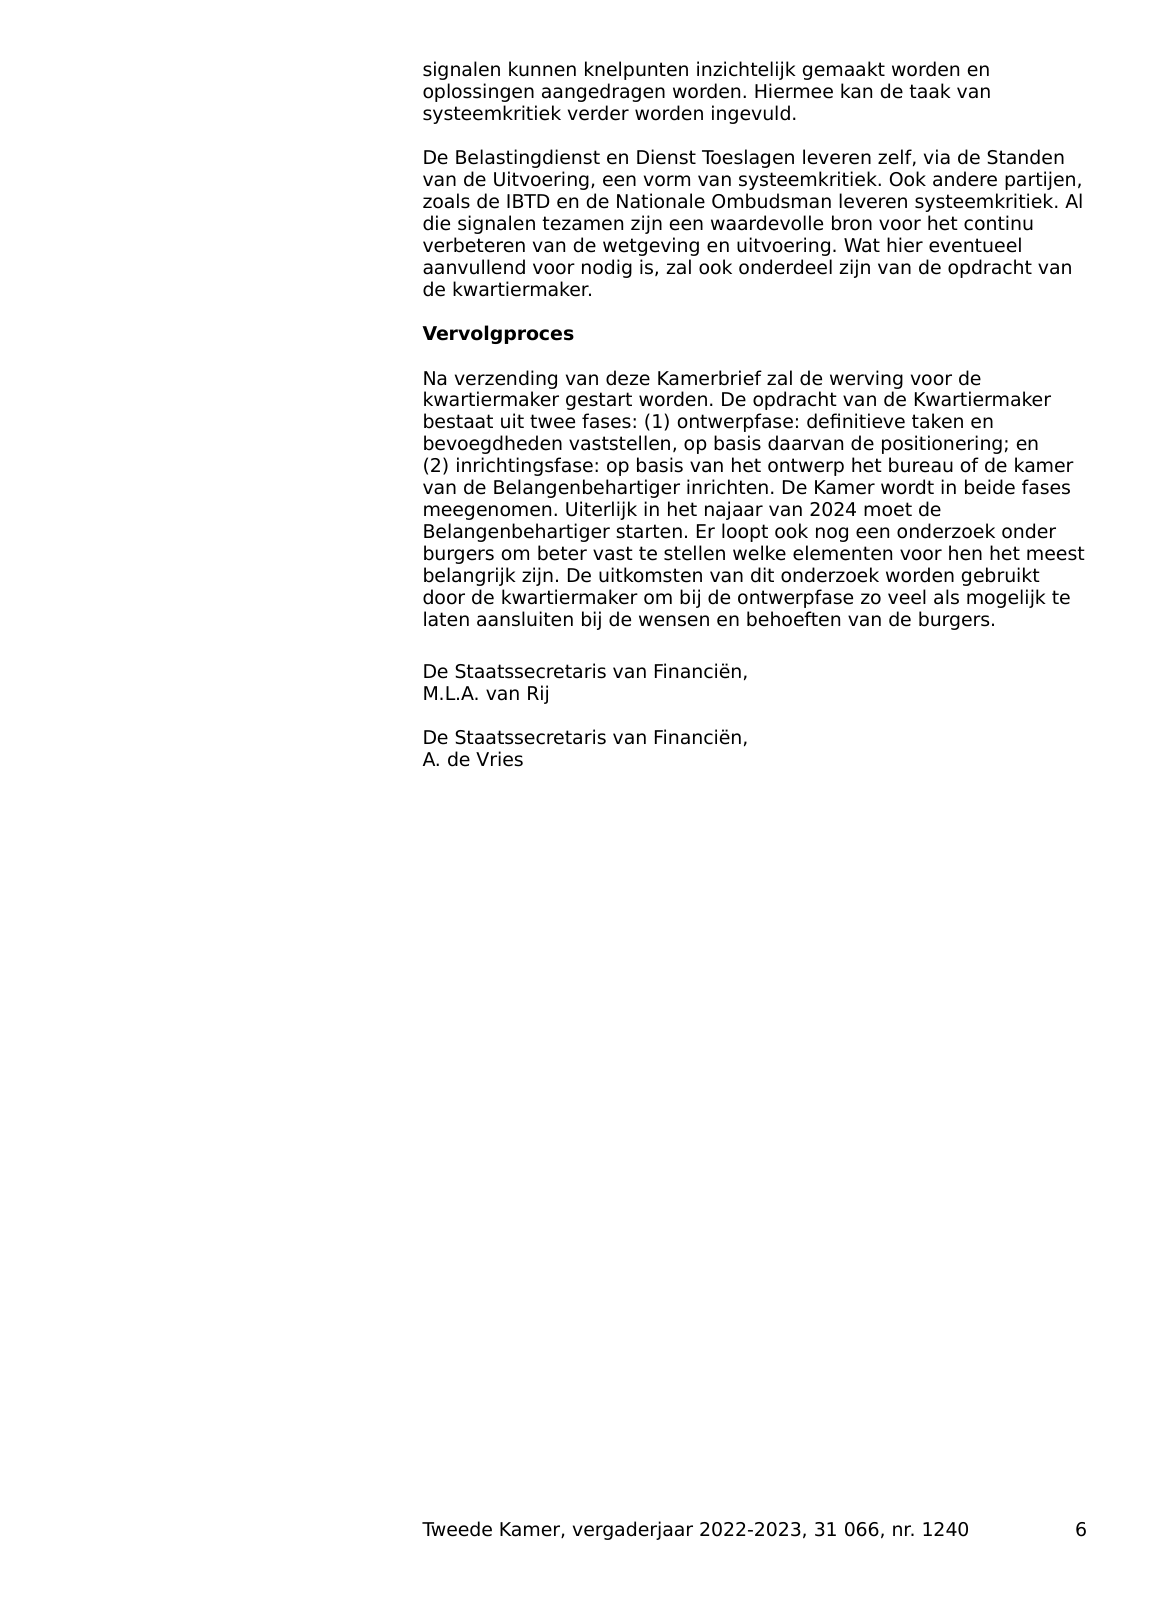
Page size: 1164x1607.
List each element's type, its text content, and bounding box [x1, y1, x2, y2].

text De Belastingdienst en Dienst Toeslagen leveren zelf, via de Standen van de Uitvoering, een vorm van systeemkritiek. Ook andere partijen, zoals de IBTD en de Nationale Ombudsman leveren systeemkritiek. Al die signalen tezamen zijn een waardevolle bron voor het continu verbeteren van de wetgeving en uitvoering. Wat hier eventueel aanvullend voor nodig is, zal ook onderdeel zijn van de opdracht van de kwartiermaker. [422, 147, 1087, 301]
text Na verzending van deze Kamerbrief zal de werving voor de kwartiermaker gestart worden. De opdracht van de Kwartiermaker bestaat uit twee fases: (1) ontwerpfase: definitieve taken en bevoegdheden vaststellen, op basis daarvan de positionering; en (2) inrichtingsfase: op basis van het ontwerp het bureau of de kamer van de Belangenbehartiger inrichten. De Kamer wordt in beide fases meegenomen. Uiterlijk in het najaar van 2024 moet de Belangenbehartiger starten. Er loopt ook nog een onderzoek onder burgers om beter vast te stellen welke elementen voor hen het meest belangrijk zijn. De uitkomsten van dit onderzoek worden gebruikt door de kwartiermaker om bij de ontwerpfase zo veel als mogelijk te laten aansluiten bij de wensen en behoeften van de burgers. [422, 367, 1087, 631]
text De Staatssecretaris van Financiën, A. de Vries [422, 727, 1087, 771]
text signalen kunnen knelpunten inzichtelijk gemaakt worden en oplossingen aangedragen worden. Hiermee kan de taak van systeemkritiek verder worden ingevuld. [422, 59, 1087, 125]
subtitle Vervolgproces [422, 323, 1087, 345]
text De Staatssecretaris van Financiën, M.L.A. van Rij [422, 661, 1087, 705]
